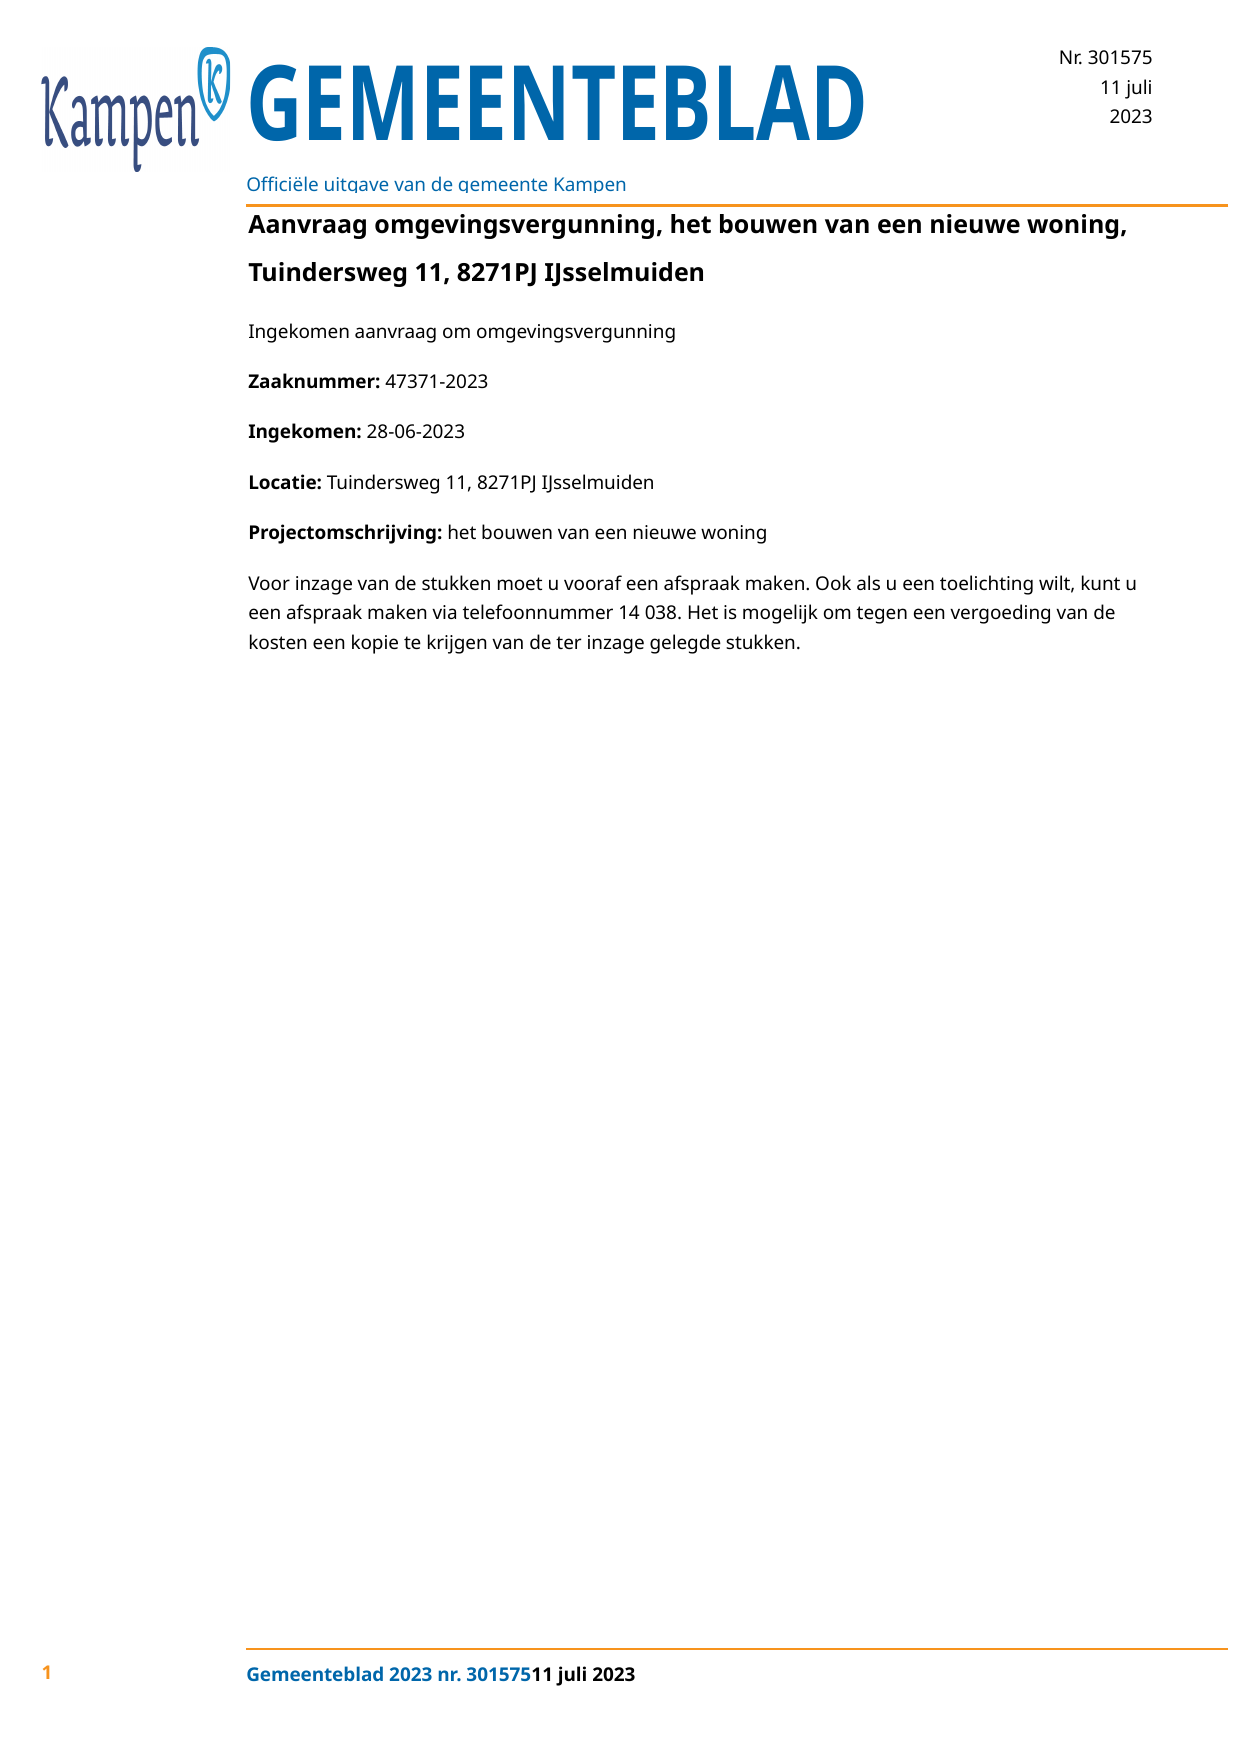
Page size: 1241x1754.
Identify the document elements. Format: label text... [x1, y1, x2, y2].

text Locatie: Tuindersweg 11, 8271PJ IJsselmuiden [248, 469, 1152, 495]
text Ingekomen aanvraag om omgevingsvergunning [248, 318, 1152, 344]
text Projectomschrijving: het bouwen van een nieuwe woning [248, 519, 1152, 545]
text Aanvraag omgevingsvergunning, het bouwen van een nieuwe woning, Tuindersweg 11, 8271PJ IJsselmuiden [248, 207, 1152, 288]
text Voor inzage van de stukken moet u vooraf een afspraak maken. Ook als u een toelichting wilt, kunt u een afspraak maken via telefoonnummer 14 038. Het is mogelijk om tegen een vergoeding van de kosten een kopie te krijgen van de ter inzage gelegde stukken. [248, 570, 1152, 655]
text Ingekomen: 28-06-2023 [248, 419, 1152, 444]
picture [41, 47, 231, 172]
text Zaaknummer: 47371-2023 [248, 368, 1152, 394]
